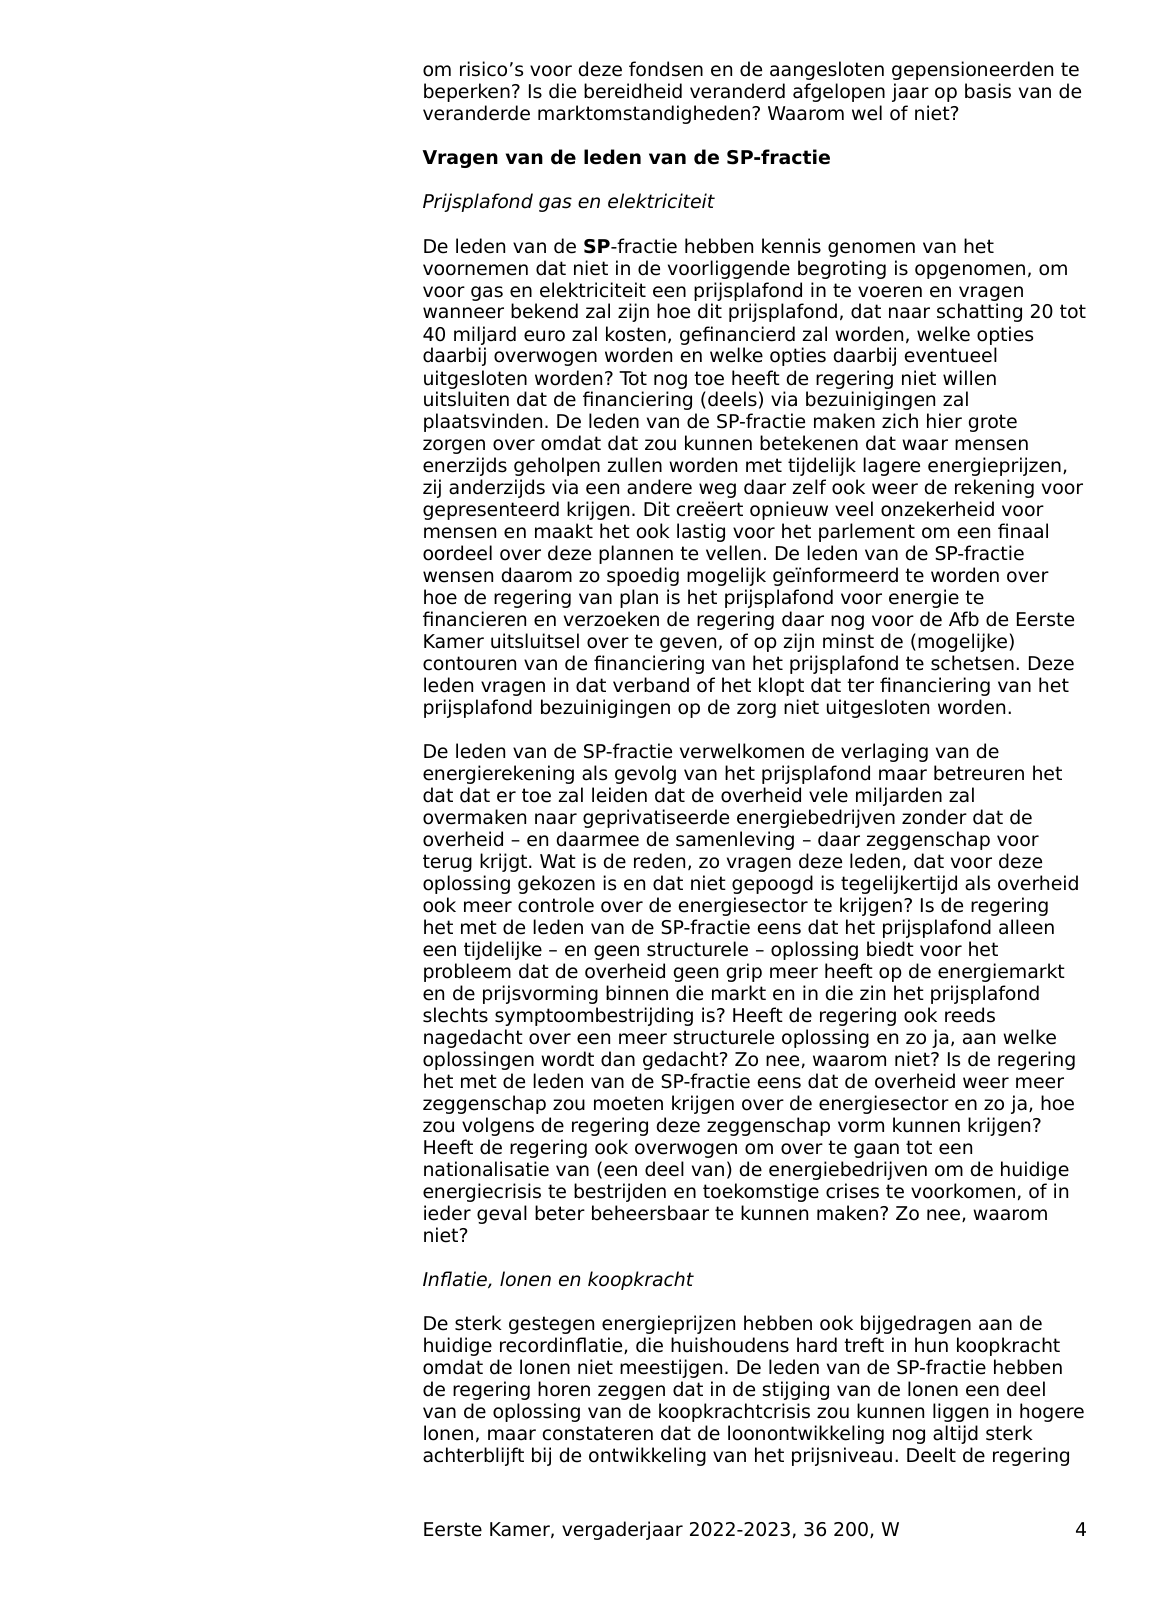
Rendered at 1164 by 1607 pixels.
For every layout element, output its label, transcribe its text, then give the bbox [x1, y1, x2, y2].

subtitle Vragen van de leden van de SP-fractie [422, 147, 1087, 169]
text De leden van de SP-fractie verwelkomen de verlaging van de energierekening als gevolg van het prijsplafond maar betreuren het dat dat er toe zal leiden dat de overheid vele miljarden zal overmaken naar geprivatiseerde energiebedrijven zonder dat de overheid – en daarmee de samenleving – daar zeggenschap voor terug krijgt. Wat is de reden, zo vragen deze leden, dat voor deze oplossing gekozen is en dat niet gepoogd is tegelijkertijd als overheid ook meer controle over de energiesector te krijgen? Is de regering het met de leden van de SP-fractie eens dat het prijsplafond alleen een tijdelijke – en geen structurele – oplossing biedt voor het probleem dat de overheid geen grip meer heeft op de energiemarkt en de prijsvorming binnen die markt en in die zin het prijsplafond slechts symptoombestrijding is? Heeft de regering ook reeds nagedacht over een meer structurele oplossing en zo ja, aan welke oplossingen wordt dan gedacht? Zo nee, waarom niet? Is de regering het met de leden van de SP-fractie eens dat de overheid weer meer zeggenschap zou moeten krijgen over de energiesector en zo ja, hoe zou volgens de regering deze zeggenschap vorm kunnen krijgen? Heeft de regering ook overwogen om over te gaan tot een nationalisatie van (een deel van) de energiebedrijven om de huidige energiecrisis te bestrijden en toekomstige crises te voorkomen, of in ieder geval beter beheersbaar te kunnen maken? Zo nee, waarom niet? [422, 741, 1087, 1247]
text om risico’s voor deze fondsen en de aangesloten gepensioneerden te beperken? Is die bereidheid veranderd afgelopen jaar op basis van de veranderde marktomstandigheden? Waarom wel of niet? [422, 59, 1087, 125]
subtitle Inflatie, lonen en koopkracht [422, 1269, 1087, 1291]
text De leden van de SP-fractie hebben kennis genomen van het voornemen dat niet in de voorliggende begroting is opgenomen, om voor gas en elektriciteit een prijsplafond in te voeren en vragen wanneer bekend zal zijn hoe dit prijsplafond, dat naar schatting 20 tot 40 miljard euro zal kosten, gefinancierd zal worden, welke opties daarbij overwogen worden en welke opties daarbij eventueel uitgesloten worden? Tot nog toe heeft de regering niet willen uitsluiten dat de financiering (deels) via bezuinigingen zal plaatsvinden. De leden van de SP-fractie maken zich hier grote zorgen over omdat dat zou kunnen betekenen dat waar mensen enerzijds geholpen zullen worden met tijdelijk lagere energieprijzen, zij anderzijds via een andere weg daar zelf ook weer de rekening voor gepresenteerd krijgen. Dit creëert opnieuw veel onzekerheid voor mensen en maakt het ook lastig voor het parlement om een finaal oordeel over deze plannen te vellen. De leden van de SP-fractie wensen daarom zo spoedig mogelijk geïnformeerd te worden over hoe de regering van plan is het prijsplafond voor energie te financieren en verzoeken de regering daar nog voor de Afb de Eerste Kamer uitsluitsel over te geven, of op zijn minst de (mogelijke) contouren van de financiering van het prijsplafond te schetsen. Deze leden vragen in dat verband of het klopt dat ter financiering van het prijsplafond bezuinigingen op de zorg niet uitgesloten worden. [422, 236, 1087, 719]
text De sterk gestegen energieprijzen hebben ook bijgedragen aan de huidige recordinflatie, die huishoudens hard treft in hun koopkracht omdat de lonen niet meestijgen. De leden van de SP-fractie hebben de regering horen zeggen dat in de stijging van de lonen een deel van de oplossing van de koopkrachtcrisis zou kunnen liggen in hogere lonen, maar constateren dat de loonontwikkeling nog altijd sterk achterblijft bij de ontwikkeling van het prijsniveau. Deelt de regering [422, 1313, 1087, 1467]
subtitle Prijsplafond gas en elektriciteit [422, 191, 1087, 213]
